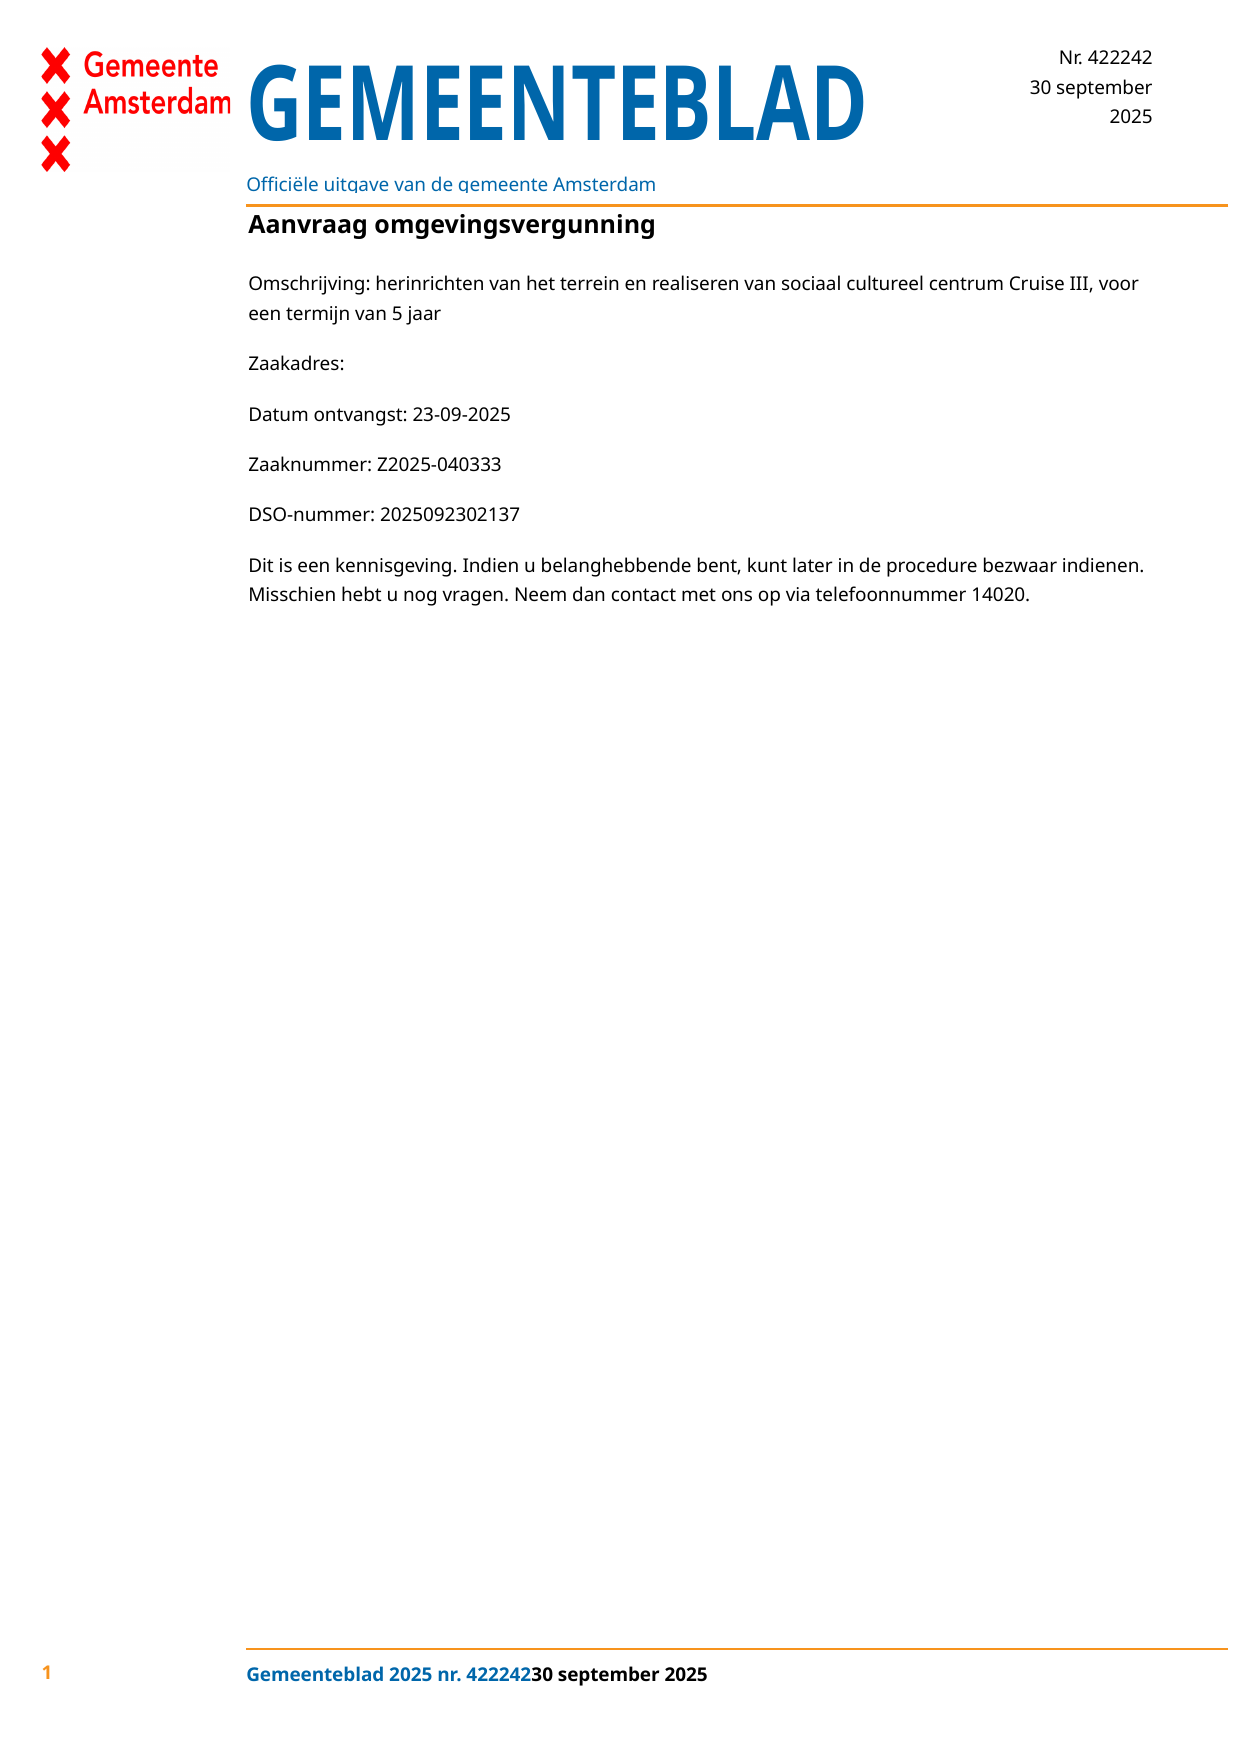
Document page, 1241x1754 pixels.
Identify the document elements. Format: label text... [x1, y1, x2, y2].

text Zaakadres: [248, 350, 1152, 376]
picture [41, 47, 231, 172]
text Dit is een kennisgeving. Indien u belanghebbende bent, kunt later in de procedure bezwaar indienen. Misschien hebt u nog vragen. Neem dan contact met ons op via telefoonnummer 14020. [248, 552, 1152, 607]
text Aanvraag omgevingsvergunning [248, 207, 1152, 241]
text Datum ontvangst: 23-09-2025 [248, 401, 1152, 426]
text DSO-nummer: 2025092302137 [248, 502, 1152, 527]
text Zaaknummer: Z2025-040333 [248, 451, 1152, 477]
text Omschrijving: herinrichten van het terrein en realiseren van sociaal cultureel centrum Cruise III, voor een termijn van 5 jaar [248, 270, 1152, 326]
